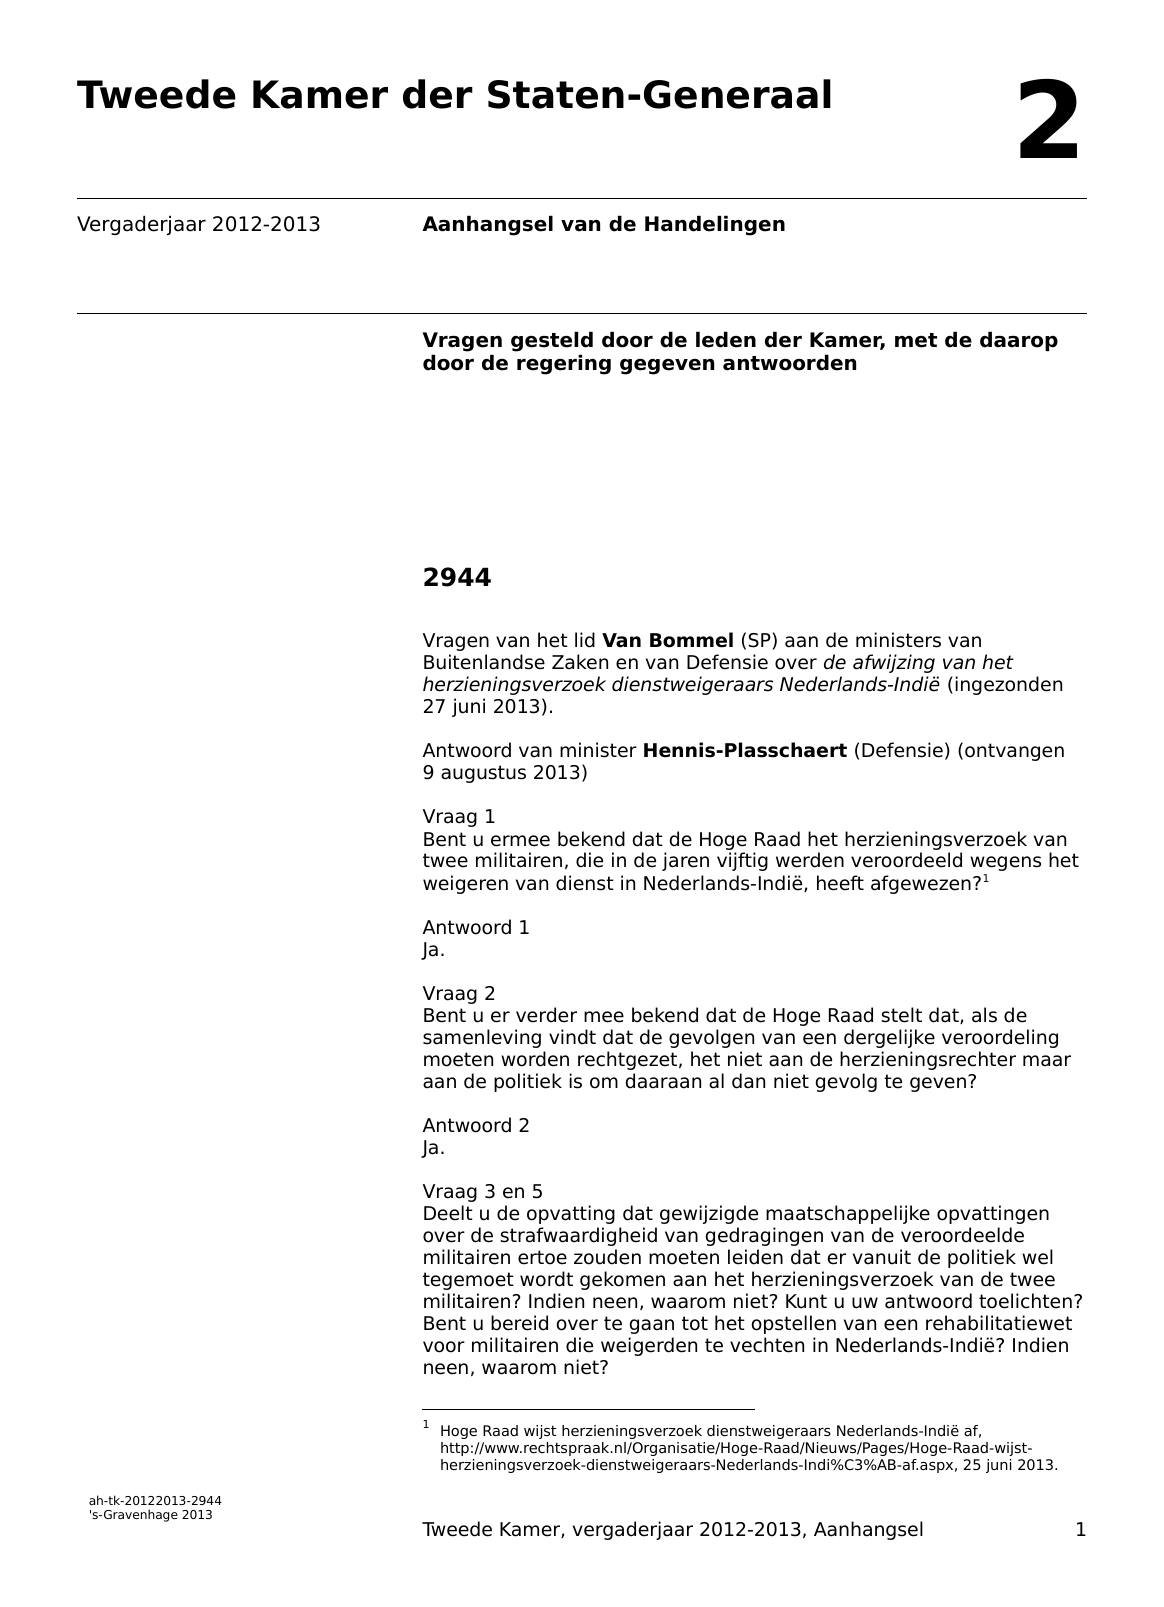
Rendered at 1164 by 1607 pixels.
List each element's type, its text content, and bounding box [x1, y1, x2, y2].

text Ja. [422, 938, 1087, 961]
table_cell Vergaderjaar 2012-2013 [77, 199, 422, 313]
table_header Tweede Kamer der Staten-Generaal [77, 59, 886, 198]
table_cell [77, 314, 422, 375]
text Vraag 1 [422, 806, 1087, 828]
text Bent u bereid over te gaan tot het opstellen van een rehabilitatiewet voor militairen die weigerden te vechten in Nederlands-Indië? Indien neen, waarom niet? [422, 1313, 1087, 1379]
text Bent u ermee bekend dat de Hoge Raad het herzieningsverzoek van twee militairen, die in de jaren vijftig werden veroordeeld wegens het weigeren van dienst in Nederlands-Indië, heeft afgewezen? [422, 828, 1087, 894]
text Ja. [422, 1137, 1087, 1159]
text Vraag 3 en 5 [422, 1181, 1087, 1203]
text Vraag 2 [422, 983, 1087, 1005]
text Bent u er verder mee bekend dat de Hoge Raad stelt dat, als de samenleving vindt dat de gevolgen van een dergelijke veroordeling moeten worden rechtgezet, het niet aan de herzieningsrechter maar aan de politiek is om daaraan al dan niet gevolg te geven? [422, 1005, 1087, 1093]
text Antwoord van minister Hennis-Plasschaert (Defensie) (ontvangen 9 augustus 2013) [422, 740, 1087, 784]
text 's-Gravenhage 2013 [88, 1508, 323, 1522]
text Antwoord 1 [422, 917, 1087, 938]
table_header 2 [886, 59, 1087, 198]
table_cell Aanhangsel van de Handelingen [422, 199, 1087, 313]
text 2944 [422, 563, 1087, 592]
text Deelt u de opvatting dat gewijzigde maatschappelijke opvattingen over de strafwaardigheid van gedragingen van de veroordeelde militairen ertoe zouden moeten leiden dat er vanuit de politiek wel tegemoet wordt gekomen aan het herzieningsverzoek van de twee militairen? Indien neen, waarom niet? Kunt u uw antwoord toelichten? [422, 1203, 1087, 1313]
table_cell Vragen gesteld door de leden der Kamer, met de daarop door de regering gegeven antwoorden [422, 314, 1087, 375]
text Antwoord 2 [422, 1115, 1087, 1137]
text ah-tk-20122013-2944 [88, 1494, 323, 1508]
text Hoge Raad wijst herzieningsverzoek dienstweigeraars Nederlands-Indië af, http://www.rechtspraak.nl/Organisatie/Hoge-Raad/Nieuws/Pages/Hoge-Raad-wijst-herzieningsverzoek-dienstweigeraars-Nederlands-Indi%C3%AB-af.aspx, 25 juni 2013. [422, 1418, 1087, 1474]
text Vragen van het lid Van Bommel (SP) aan de ministers van Buitenlandse Zaken en van Defensie over de afwijzing van het herzieningsverzoek dienstweigeraars Nederlands-Indië (ingezonden 27 juni 2013). [422, 630, 1087, 718]
